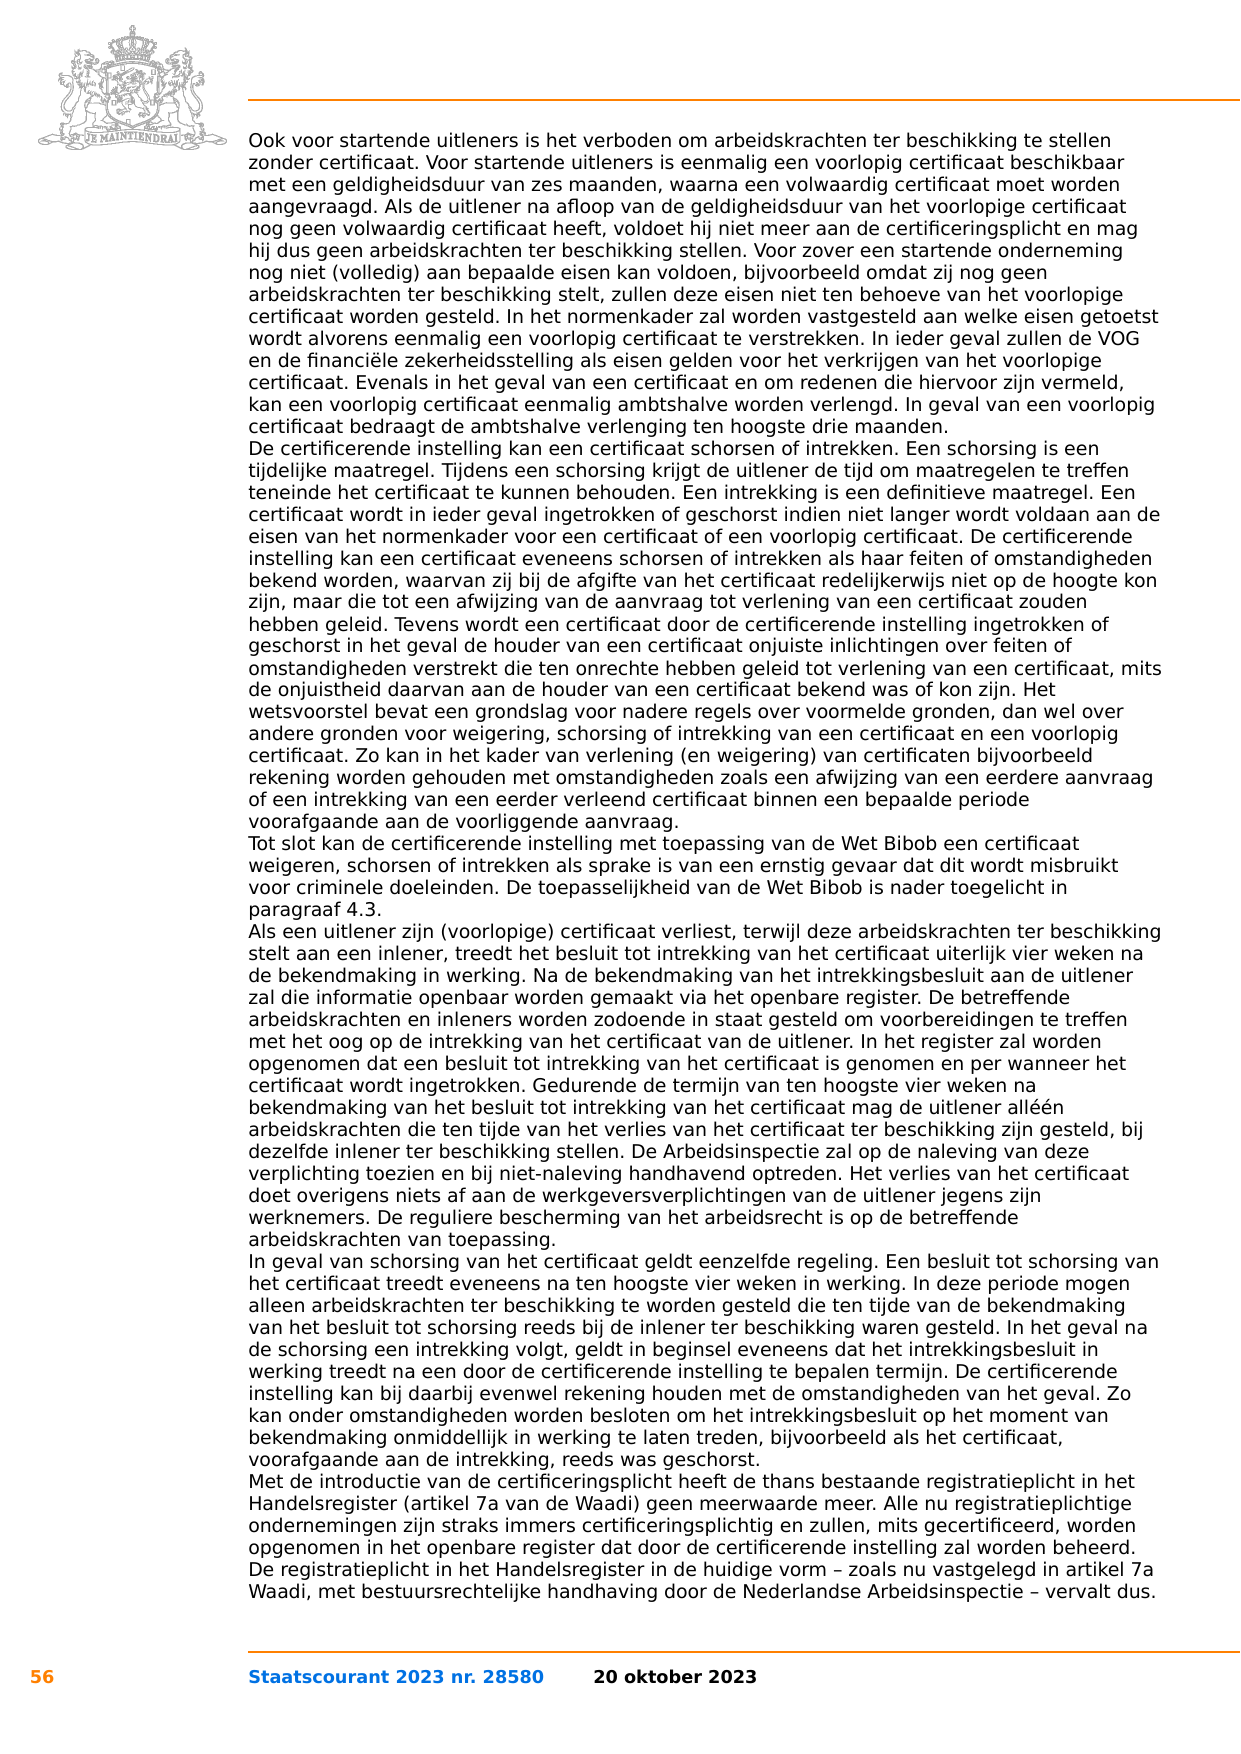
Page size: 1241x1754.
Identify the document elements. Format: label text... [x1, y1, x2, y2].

text Ook voor startende uitleners is het verboden om arbeidskrachten ter beschikking te stellen zonder certificaat. Voor startende uitleners is eenmalig een voorlopig certificaat beschikbaar met een geldigheidsduur van zes maanden, waarna een volwaardig certificaat moet worden aangevraagd. Als de uitlener na afloop van de geldigheidsduur van het voorlopige certificaat nog geen volwaardig certificaat heeft, voldoet hij niet meer aan de certificeringsplicht en mag hij dus geen arbeidskrachten ter beschikking stellen. Voor zover een startende onderneming nog niet (volledig) aan bepaalde eisen kan voldoen, bijvoorbeeld omdat zij nog geen arbeidskrachten ter beschikking stelt, zullen deze eisen niet ten behoeve van het voorlopige certificaat worden gesteld. In het normenkader zal worden vastgesteld aan welke eisen getoetst wordt alvorens eenmalig een voorlopig certificaat te verstrekken. In ieder geval zullen de VOG en de financiële zekerheidsstelling als eisen gelden voor het verkrijgen van het voorlopige certificaat. Evenals in het geval van een certificaat en om redenen die hiervoor zijn vermeld, kan een voorlopig certificaat eenmalig ambtshalve worden verlengd. In geval van een voorlopig certificaat bedraagt de ambtshalve verlenging ten hoogste drie maanden. [248, 130, 1163, 438]
text Tot slot kan de certificerende instelling met toepassing van de Wet Bibob een certificaat weigeren, schorsen of intrekken als sprake is van een ernstig gevaar dat dit wordt misbruikt voor criminele doeleinden. De toepasselijkheid van de Wet Bibob is nader toegelicht in paragraaf 4.3. [248, 833, 1163, 921]
text Als een uitlener zijn (voorlopige) certificaat verliest, terwijl deze arbeidskrachten ter beschikking stelt aan een inlener, treedt het besluit tot intrekking van het certificaat uiterlijk vier weken na de bekendmaking in werking. Na de bekendmaking van het intrekkingsbesluit aan de uitlener zal die informatie openbaar worden gemaakt via het openbare register. De betreffende arbeidskrachten en inleners worden zodoende in staat gesteld om voorbereidingen te treffen met het oog op de intrekking van het certificaat van de uitlener. In het register zal worden opgenomen dat een besluit tot intrekking van het certificaat is genomen en per wanneer het certificaat wordt ingetrokken. Gedurende de termijn van ten hoogste vier weken na bekendmaking van het besluit tot intrekking van het certificaat mag de uitlener alléén arbeidskrachten die ten tijde van het verlies van het certificaat ter beschikking zijn gesteld, bij dezelfde inlener ter beschikking stellen. De Arbeidsinspectie zal op de naleving van deze verplichting toezien en bij niet-naleving handhavend optreden. Het verlies van het certificaat doet overigens niets af aan de werkgeversverplichtingen van de uitlener jegens zijn werknemers. De reguliere bescherming van het arbeidsrecht is op de betreffende arbeidskrachten van toepassing. [248, 921, 1163, 1251]
text Met de introductie van de certificeringsplicht heeft de thans bestaande registratieplicht in het Handelsregister (artikel 7a van de Waadi) geen meerwaarde meer. Alle nu registratieplichtige ondernemingen zijn straks immers certificeringsplichtig en zullen, mits gecertificeerd, worden opgenomen in het openbare register dat door de certificerende instelling zal worden beheerd. De registratieplicht in het Handelsregister in de huidige vorm – zoals nu vastgelegd in artikel 7a Waadi, met bestuursrechtelijke handhaving door de Nederlandse Arbeidsinspectie – vervalt dus. [248, 1471, 1163, 1602]
text In geval van schorsing van het certificaat geldt eenzelfde regeling. Een besluit tot schorsing van het certificaat treedt eveneens na ten hoogste vier weken in werking. In deze periode mogen alleen arbeidskrachten ter beschikking te worden gesteld die ten tijde van de bekendmaking van het besluit tot schorsing reeds bij de inlener ter beschikking waren gesteld. In het geval na de schorsing een intrekking volgt, geldt in beginsel eveneens dat het intrekkingsbesluit in werking treedt na een door de certificerende instelling te bepalen termijn. De certificerende instelling kan bij daarbij evenwel rekening houden met de omstandigheden van het geval. Zo kan onder omstandigheden worden besloten om het intrekkingsbesluit op het moment van bekendmaking onmiddellijk in werking te laten treden, bijvoorbeeld als het certificaat, voorafgaande aan de intrekking, reeds was geschorst. [248, 1251, 1163, 1471]
picture [38, 25, 227, 150]
text De certificerende instelling kan een certificaat schorsen of intrekken. Een schorsing is een tijdelijke maatregel. Tijdens een schorsing krijgt de uitlener de tijd om maatregelen te treffen teneinde het certificaat te kunnen behouden. Een intrekking is een definitieve maatregel. Een certificaat wordt in ieder geval ingetrokken of geschorst indien niet langer wordt voldaan aan de eisen van het normenkader voor een certificaat of een voorlopig certificaat. De certificerende instelling kan een certificaat eveneens schorsen of intrekken als haar feiten of omstandigheden bekend worden, waarvan zij bij de afgifte van het certificaat redelijkerwijs niet op de hoogte kon zijn, maar die tot een afwijzing van de aanvraag tot verlening van een certificaat zouden hebben geleid. Tevens wordt een certificaat door de certificerende instelling ingetrokken of geschorst in het geval de houder van een certificaat onjuiste inlichtingen over feiten of omstandigheden verstrekt die ten onrechte hebben geleid tot verlening van een certificaat, mits de onjuistheid daarvan aan de houder van een certificaat bekend was of kon zijn. Het wetsvoorstel bevat een grondslag voor nadere regels over voormelde gronden, dan wel over andere gronden voor weigering, schorsing of intrekking van een certificaat en een voorlopig certificaat. Zo kan in het kader van verlening (en weigering) van certificaten bijvoorbeeld rekening worden gehouden met omstandigheden zoals een afwijzing van een eerdere aanvraag of een intrekking van een eerder verleend certificaat binnen een bepaalde periode voorafgaande aan de voorliggende aanvraag. [248, 438, 1163, 833]
